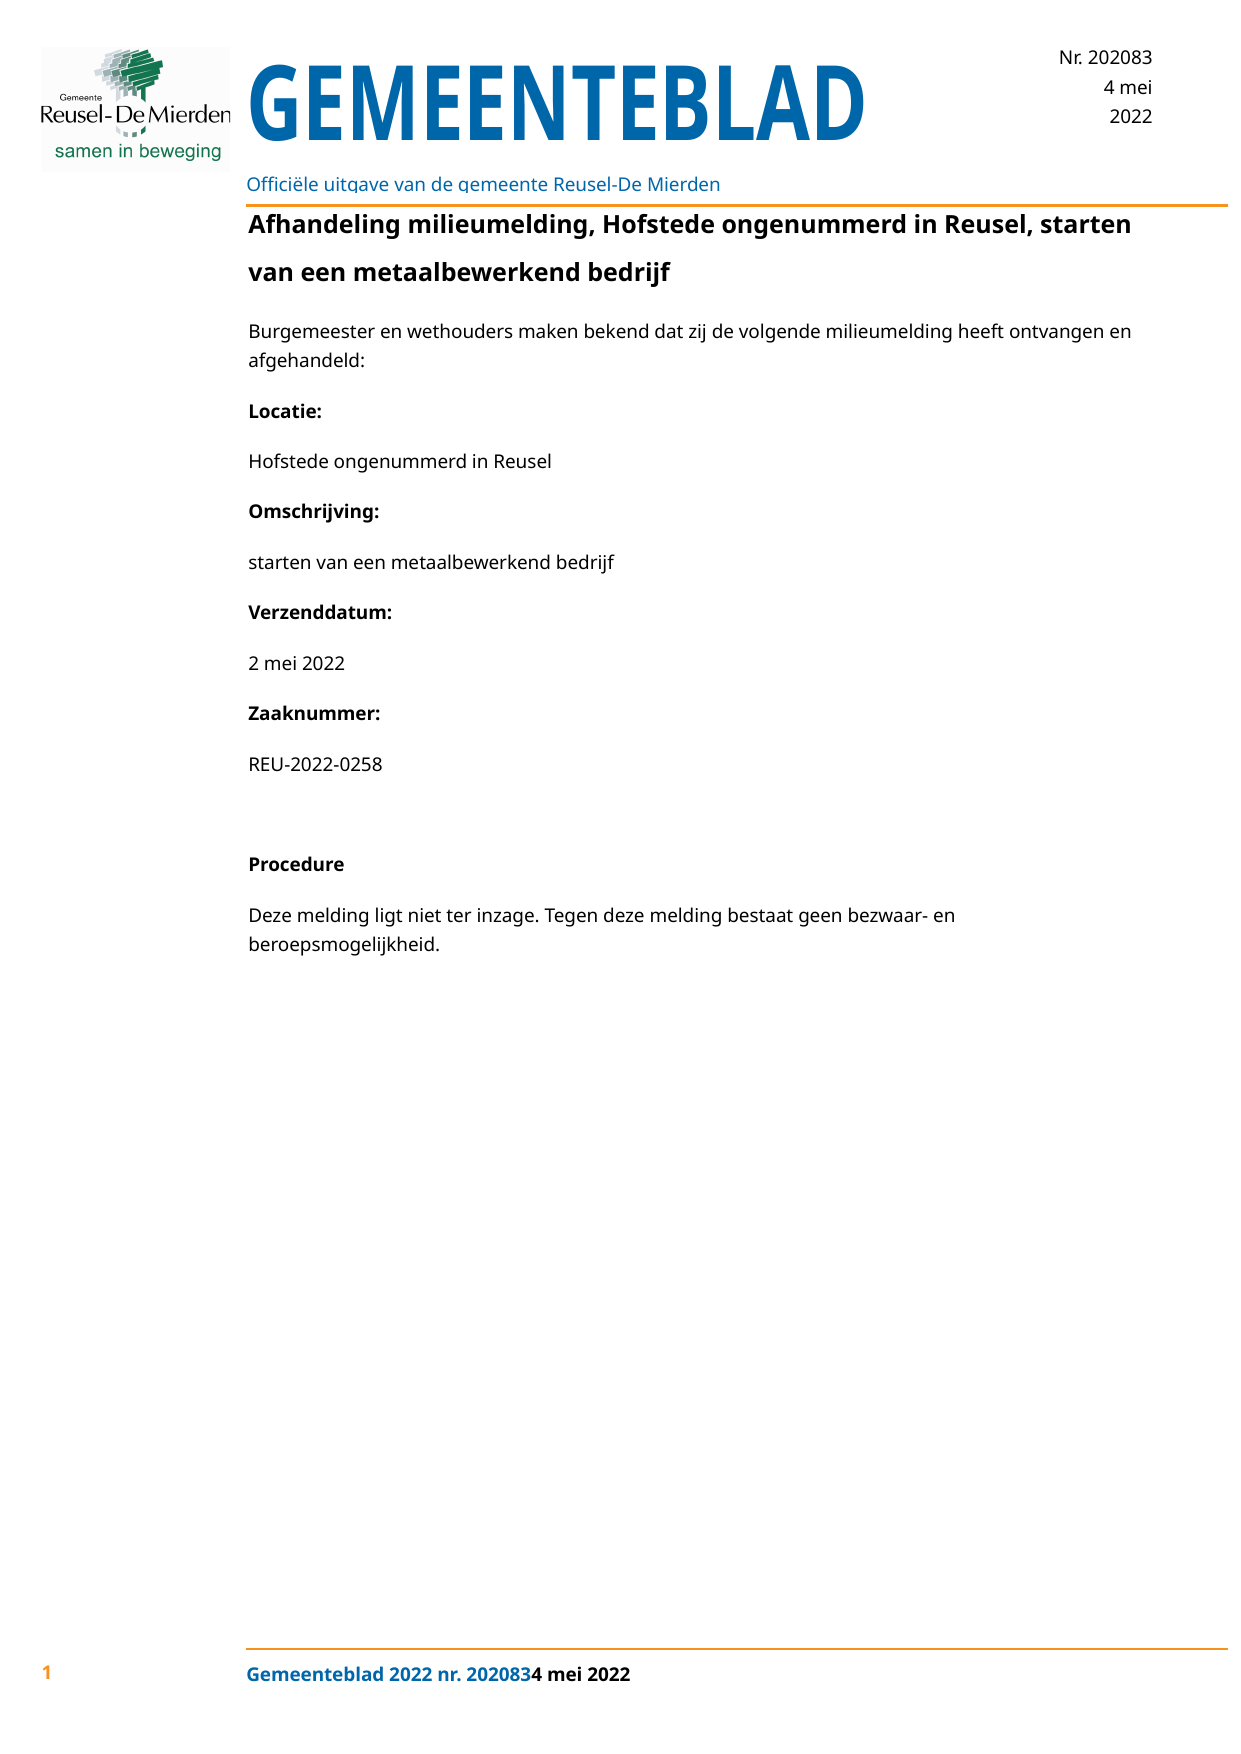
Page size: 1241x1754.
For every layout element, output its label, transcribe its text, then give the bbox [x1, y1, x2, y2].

text Hofstede ongenummerd in Reusel [248, 448, 1152, 474]
text Verzenddatum: [248, 599, 1152, 625]
text Procedure [248, 852, 1152, 877]
text Afhandeling milieumelding, Hofstede ongenummerd in Reusel, starten van een metaalbewerkend bedrijf [248, 207, 1152, 288]
text Zaaknummer: [248, 700, 1152, 726]
text Burgemeester en wethouders maken bekend dat zij de volgende milieumelding heeft ontvangen en afgehandeld: [248, 318, 1152, 373]
text 2 mei 2022 [248, 650, 1152, 676]
text Deze melding ligt niet ter inzage. Tegen deze melding bestaat geen bezwaar- en beroepsmogelijkheid. [248, 902, 1152, 957]
text Locatie: [248, 398, 1152, 424]
text starten van een metaalbewerkend bedrijf [248, 549, 1152, 575]
text REU-2022-0258 [248, 751, 1152, 777]
text Omschrijving: [248, 499, 1152, 524]
picture [41, 47, 231, 172]
